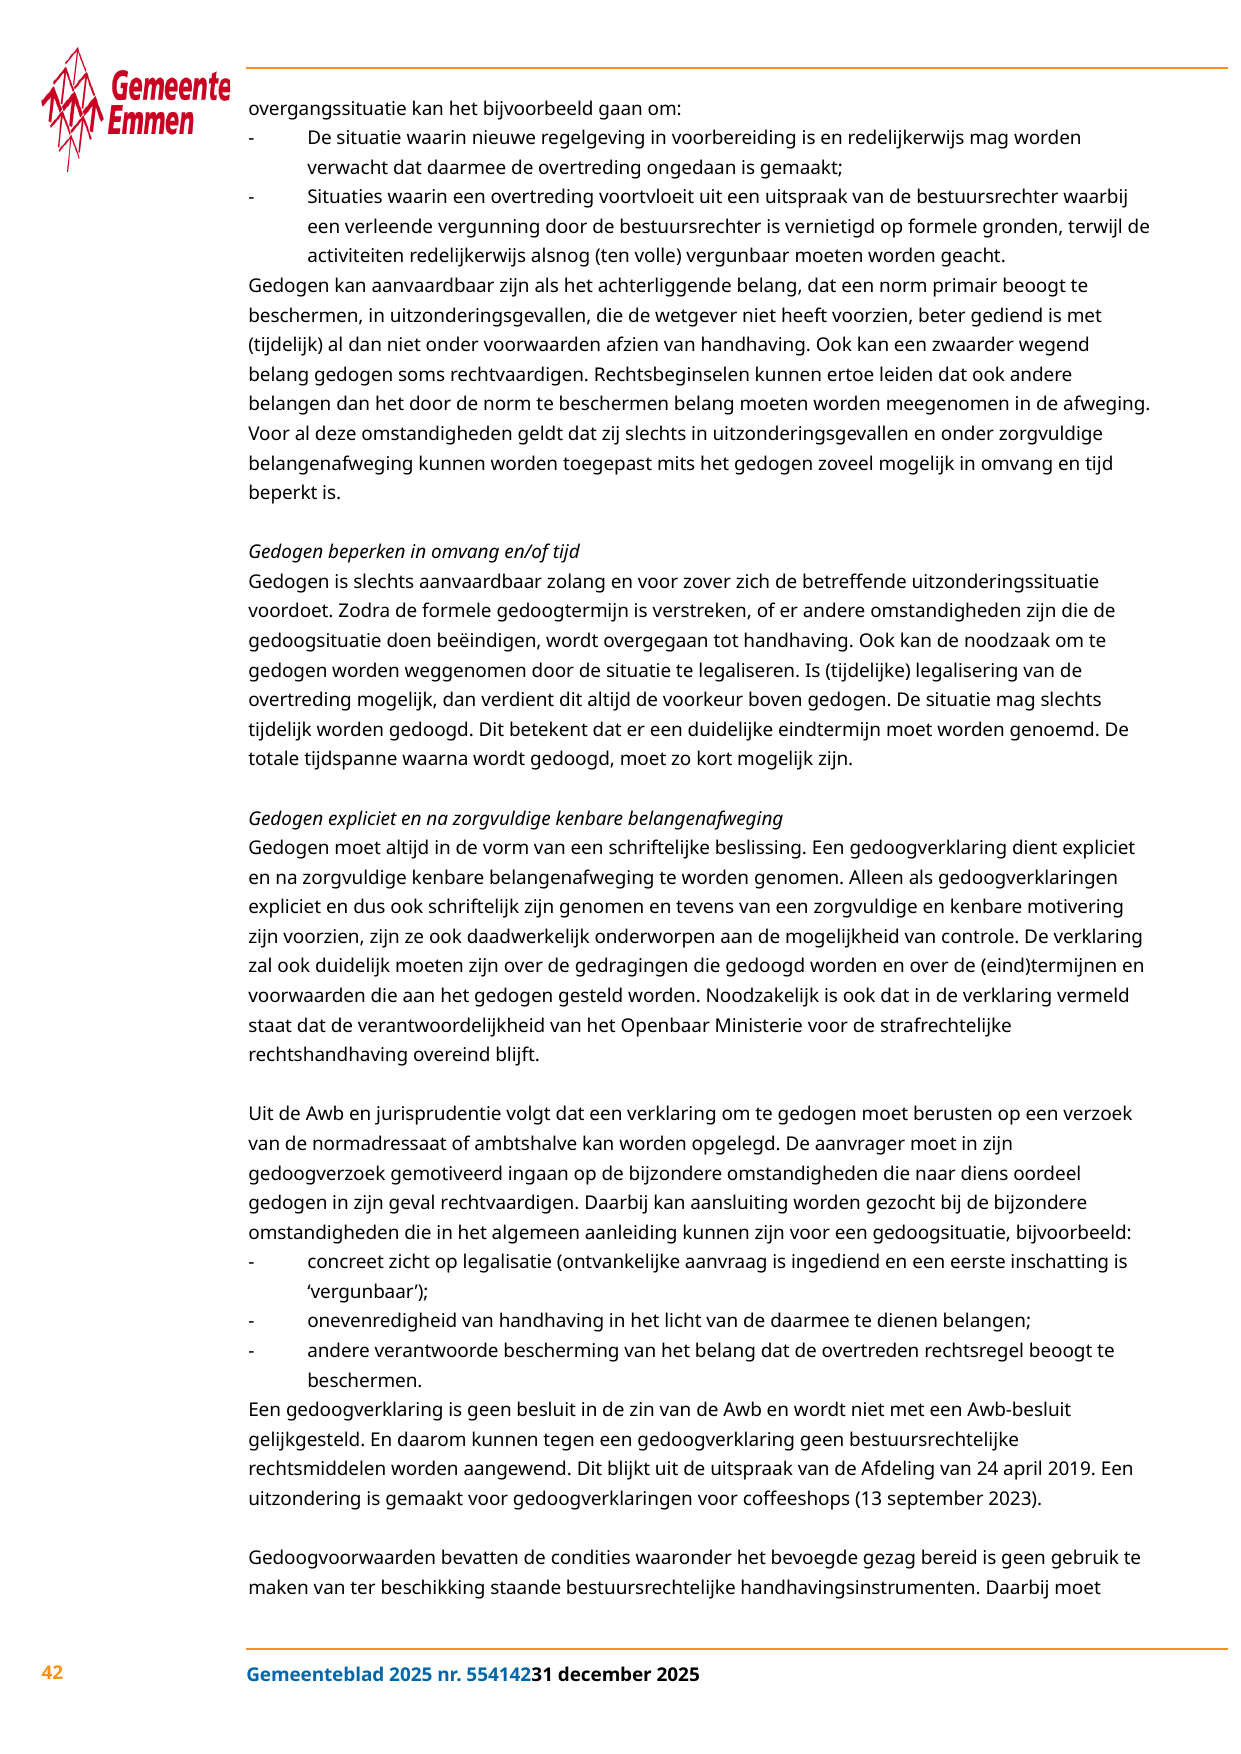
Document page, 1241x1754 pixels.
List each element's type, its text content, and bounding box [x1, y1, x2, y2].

text Gedogen moet altijd in de vorm van een schriftelijke beslissing. Een gedoogverklaring dient expliciet en na zorgvuldige kenbare belangenafweging te worden genomen. Alleen als gedoogverklaringen expliciet en dus ook schriftelijk zijn genomen en tevens van een zorgvuldige en kenbare motivering zijn voorzien, zijn ze ook daadwerkelijk onderworpen aan de mogelijkheid van controle. De verklaring zal ook duidelijk moeten zijn over de gedragingen die gedoogd worden en over de (eind)termijnen en voorwaarden die aan het gedogen gesteld worden. Noodzakelijk is ook dat in de verklaring vermeld staat dat de verantwoordelijkheid van het Openbaar Ministerie voor de strafrechtelijke rechtshandhaving overeind blijft. [248, 834, 1152, 1067]
text overgangssituatie kan het bijvoorbeeld gaan om: [248, 95, 1152, 121]
text Gedogen is slechts aanvaardbaar zolang en voor zover zich de betreffende uitzonderingssituatie voordoet. Zodra de formele gedoogtermijn is verstreken, of er andere omstandigheden zijn die de gedoogsituatie doen beëindigen, wordt overgegaan tot handhaving. Ook kan de noodzaak om te gedogen worden weggenomen door de situatie te legaliseren. Is (tijdelijke) legalisering van de overtreding mogelijk, dan verdient dit altijd de voorkeur boven gedogen. De situatie mag slechts tijdelijk worden gedoogd. Dit betekent dat er een duidelijke eindtermijn moet worden genoemd. De totale tijdspanne waarna wordt gedoogd, moet zo kort mogelijk zijn. [248, 568, 1152, 771]
text Gedogen beperken in omvang en/of tijd [248, 538, 1152, 564]
list De situatie waarin nieuwe regelgeving in voorbereiding is en redelijkerwijs mag worden verwacht dat daarmee de overtreding ongedaan is gemaakt; [248, 124, 1152, 180]
list concreet zicht op legalisatie (ontvankelijke aanvraag is ingediend en een eerste inschatting is ‘vergunbaar’); [248, 1248, 1152, 1304]
picture [41, 47, 231, 172]
text Gedoogvoorwaarden bevatten de condities waaronder het bevoegde gezag bereid is geen gebruik te maken van ter beschikking staande bestuursrechtelijke handhavingsinstrumenten. Daarbij moet [248, 1544, 1152, 1600]
text Een gedoogverklaring is geen besluit in de zin van de Awb en wordt niet met een Awb-besluit gelijkgesteld. En daarom kunnen tegen een gedoogverklaring geen bestuursrechtelijke rechtsmiddelen worden aangewend. Dit blijkt uit de uitspraak van de Afdeling van 24 april 2019. Een uitzondering is gemaakt voor gedoogverklaringen voor coffeeshops (13 september 2023). [248, 1396, 1152, 1511]
text Gedogen expliciet en na zorgvuldige kenbare belangenafweging [248, 805, 1152, 831]
text Gedogen kan aanvaardbaar zijn als het achterliggende belang, dat een norm primair beoogt te beschermen, in uitzonderingsgevallen, die de wetgever niet heeft voorzien, beter gediend is met (tijdelijk) al dan niet onder voorwaarden afzien van handhaving. Ook kan een zwaarder wegend belang gedogen soms rechtvaardigen. Rechtsbeginselen kunnen ertoe leiden dat ook andere belangen dan het door de norm te beschermen belang moeten worden meegenomen in de afweging. Voor al deze omstandigheden geldt dat zij slechts in uitzonderingsgevallen en onder zorgvuldige belangenafweging kunnen worden toegepast mits het gedogen zoveel mogelijk in omvang en tijd beperkt is. [248, 272, 1152, 505]
list onevenredigheid van handhaving in het licht van de daarmee te dienen belangen; [248, 1308, 1152, 1333]
list andere verantwoorde bescherming van het belang dat de overtreden rechtsregel beoogt te beschermen. [248, 1337, 1152, 1393]
text Uit de Awb en jurisprudentie volgt dat een verklaring om te gedogen moet berusten op een verzoek van de normadressaat of ambtshalve kan worden opgelegd. De aanvrager moet in zijn gedoogverzoek gemotiveerd ingaan op de bijzondere omstandigheden die naar diens oordeel gedogen in zijn geval rechtvaardigen. Daarbij kan aansluiting worden gezocht bij de bijzondere omstandigheden die in het algemeen aanleiding kunnen zijn voor een gedoogsituatie, bijvoorbeeld: [248, 1101, 1152, 1245]
list Situaties waarin een overtreding voortvloeit uit een uitspraak van de bestuursrechter waarbij een verleende vergunning door de bestuursrechter is vernietigd op formele gronden, terwijl de activiteiten redelijkerwijs alsnog (ten volle) vergunbaar moeten worden geacht. [248, 183, 1152, 268]
